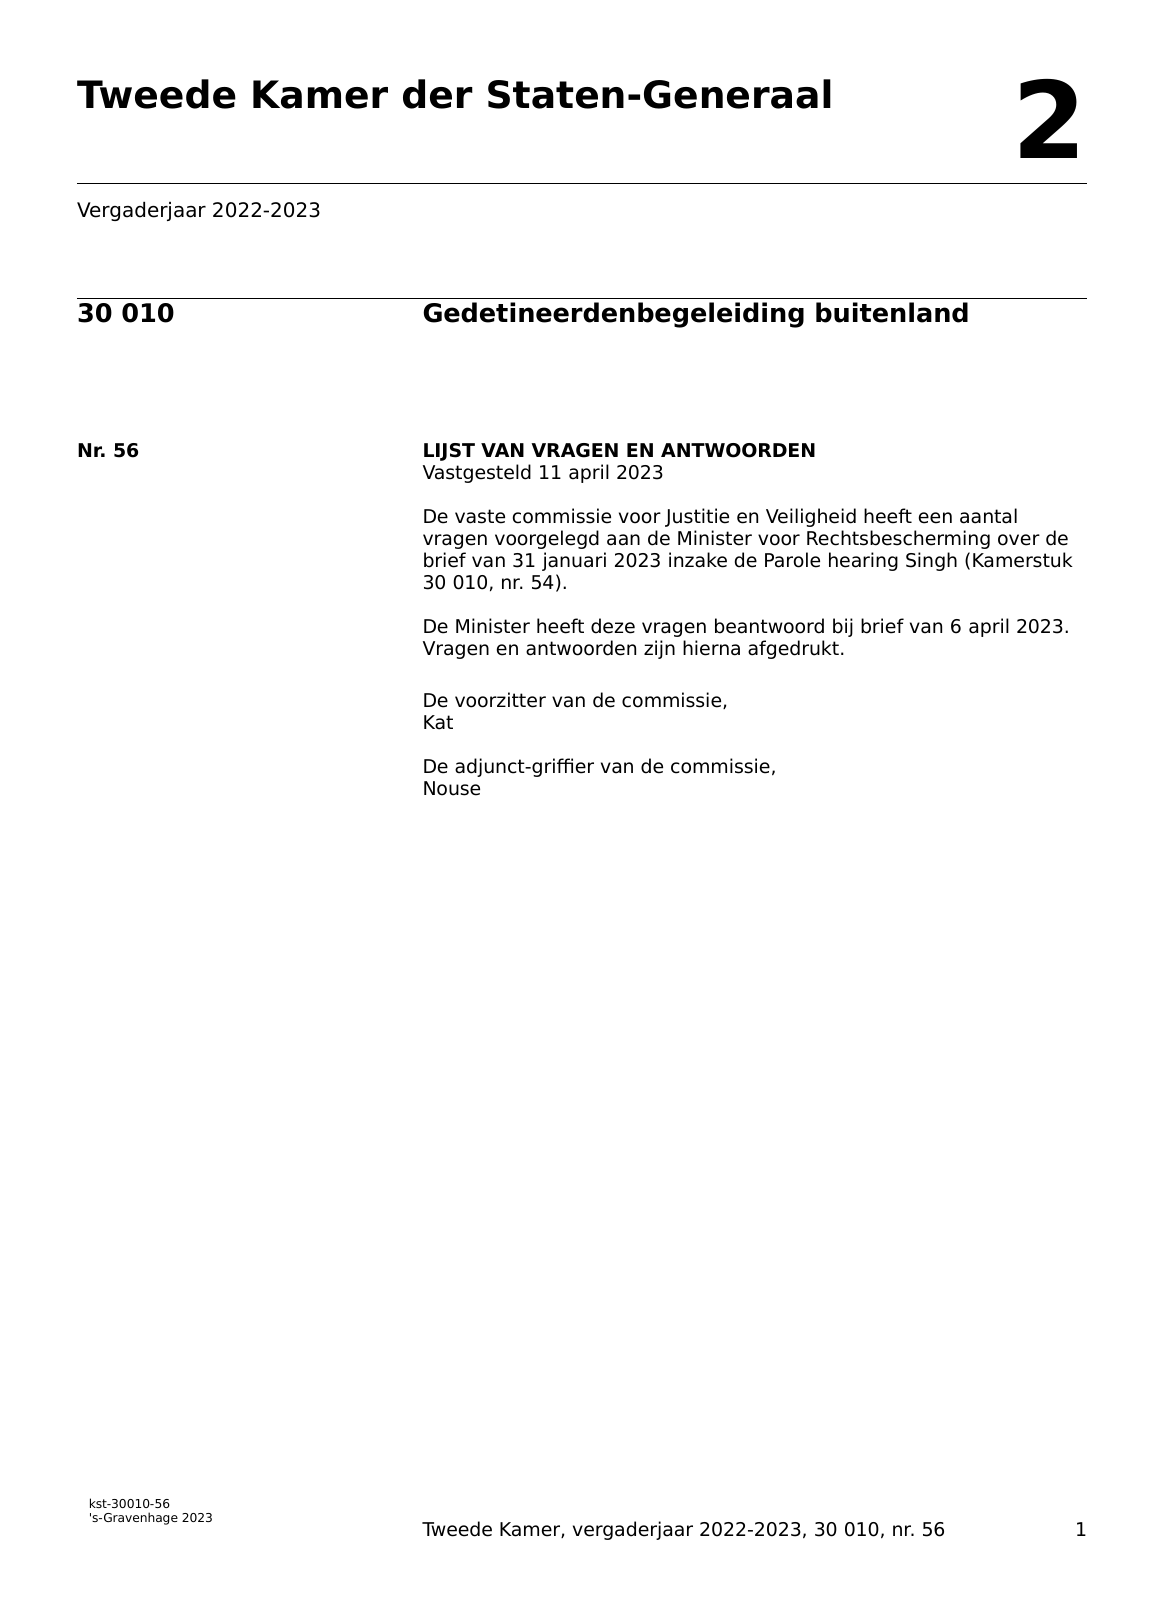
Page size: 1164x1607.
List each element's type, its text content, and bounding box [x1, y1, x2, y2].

text Vastgesteld 11 april 2023 [422, 462, 1087, 484]
text De voorzitter van de commissie, Kat [422, 690, 1087, 734]
text De vaste commissie voor Justitie en Veiligheid heeft een aantal vragen voorgelegd aan de Minister voor Rechtsbescherming over de brief van 31 januari 2023 inzake de Parole hearing Singh (Kamerstuk 30 010, nr. 54). [422, 506, 1087, 594]
text kst-30010-56 [88, 1497, 323, 1511]
table_header Tweede Kamer der Staten-Generaal [77, 59, 886, 183]
subtitle 30 010 Gedetineerdenbegeleiding buitenland [77, 299, 1087, 329]
text De adjunct-griffier van de commissie, Nouse [422, 756, 1087, 800]
text De Minister heeft deze vragen beantwoord bij brief van 6 april 2023. Vragen en antwoorden zijn hierna afgedrukt. [422, 616, 1087, 660]
table_cell Vergaderjaar 2022-2023 [77, 184, 1087, 298]
text 's-Gravenhage 2023 [88, 1511, 323, 1525]
table_header 2 [886, 59, 1087, 183]
subtitle Nr. 56 LIJST VAN VRAGEN EN ANTWOORDEN [77, 440, 1087, 462]
